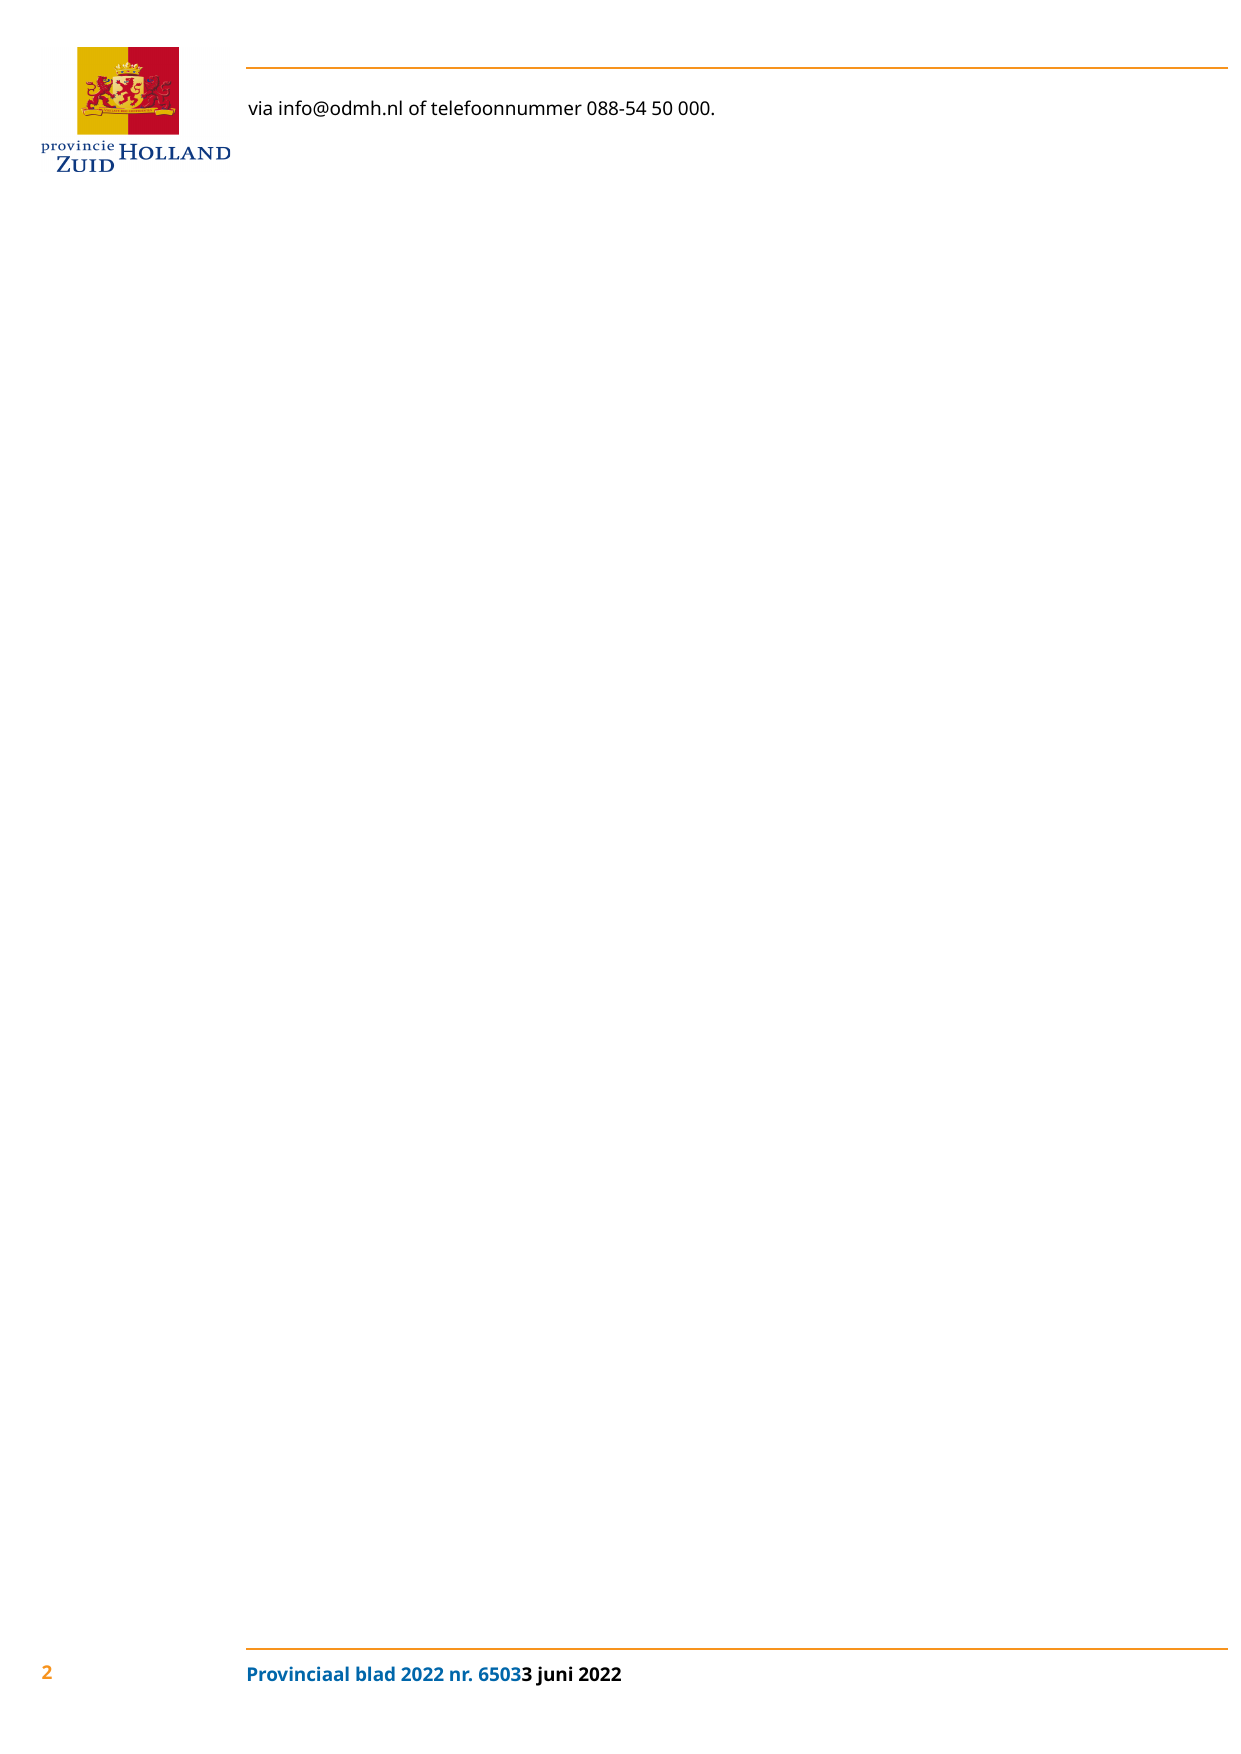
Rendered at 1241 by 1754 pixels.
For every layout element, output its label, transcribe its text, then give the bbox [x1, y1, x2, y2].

text via info@odmh.nl of telefoonnummer 088-54 50 000. [248, 95, 1152, 121]
picture [41, 47, 231, 172]
